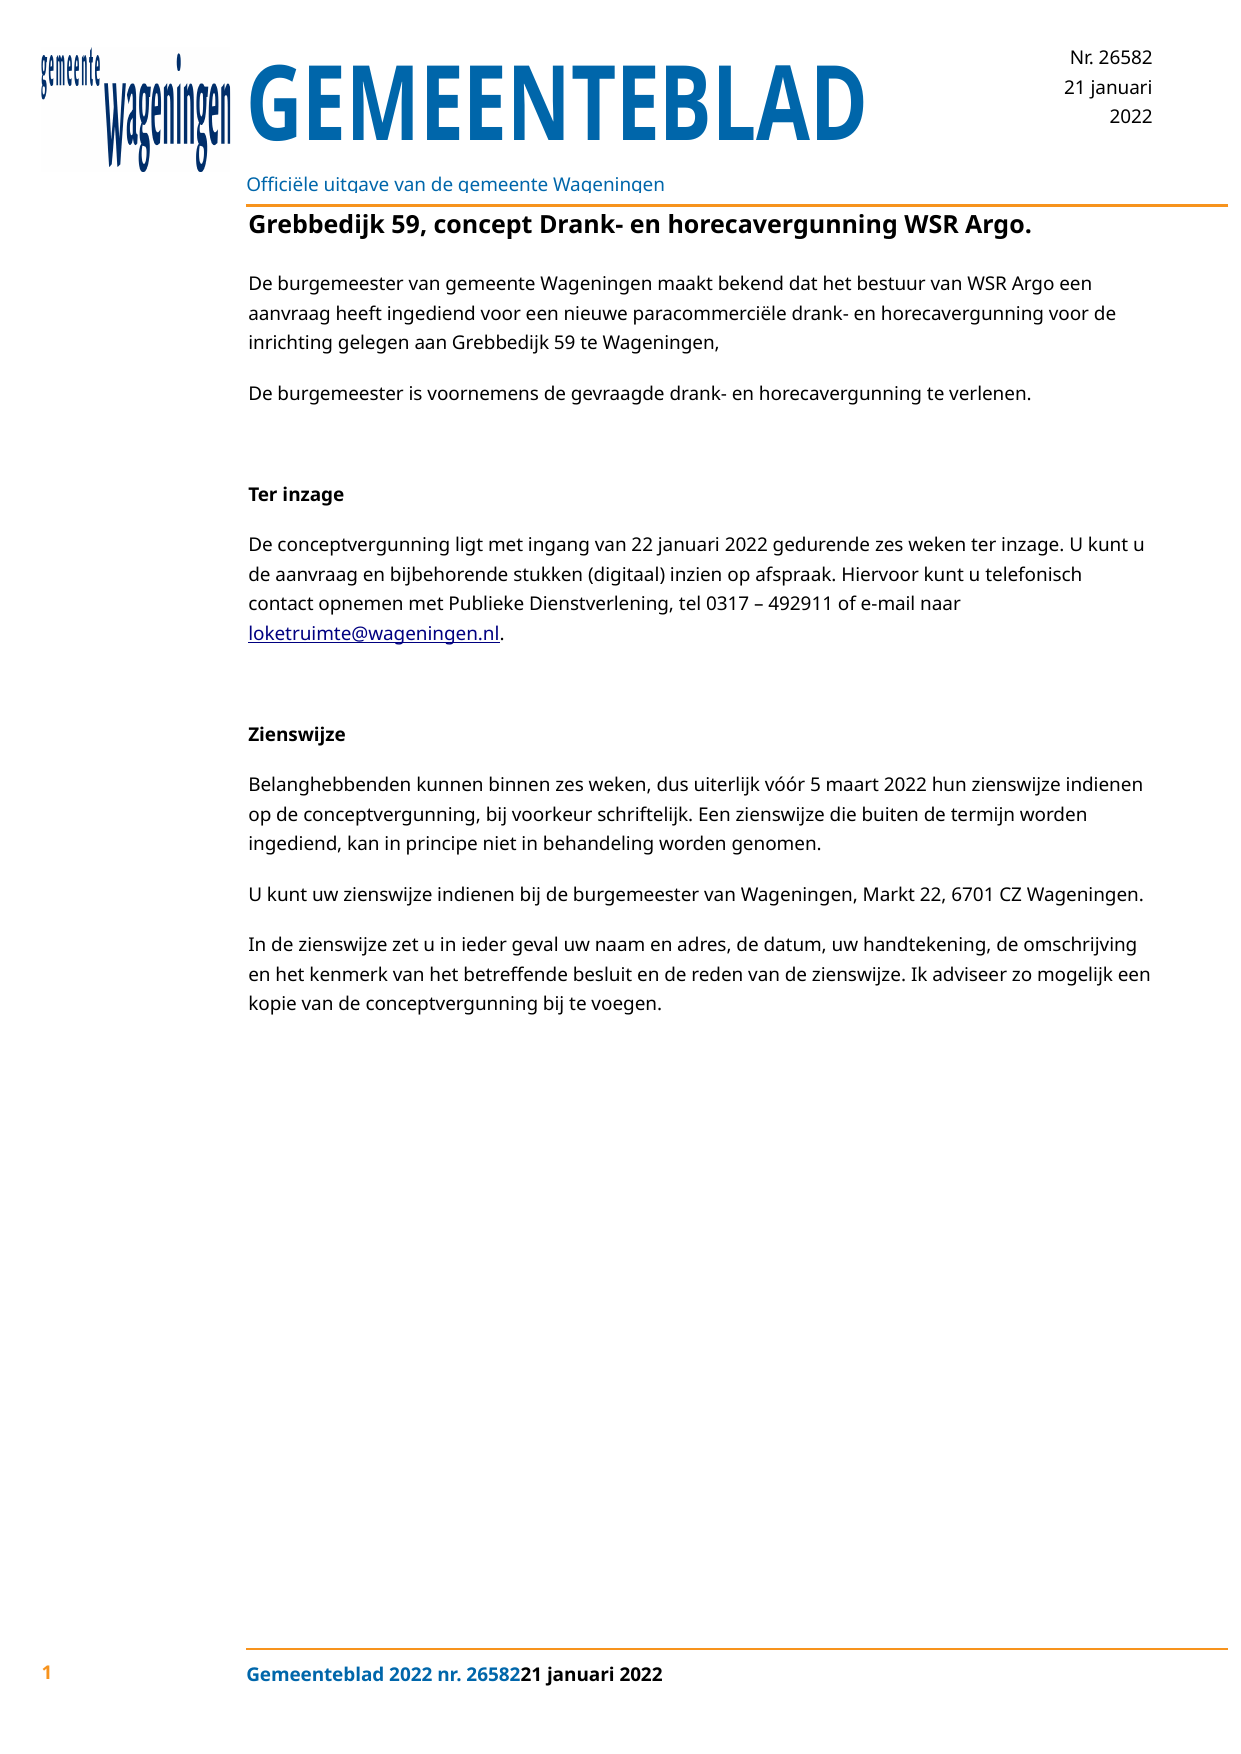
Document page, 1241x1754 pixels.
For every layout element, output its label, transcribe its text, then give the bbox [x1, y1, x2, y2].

text In de zienswijze zet u in ieder geval uw naam en adres, de datum, uw handtekening, de omschrijving en het kenmerk van het betreffende besluit en de reden van de zienswijze. Ik adviseer zo mogelijk een kopie van de conceptvergunning bij te voegen. [248, 931, 1152, 1016]
text Grebbedijk 59, concept Drank- en horecavergunning WSR Argo. [248, 207, 1152, 241]
text Belanghebbenden kunnen binnen zes weken, dus uiterlijk vóór 5 maart 2022 hun zienswijze indienen op de conceptvergunning, bij voorkeur schriftelijk. Een zienswijze die buiten de termijn worden ingediend, kan in principe niet in behandeling worden genomen. [248, 771, 1152, 856]
picture [41, 47, 231, 172]
text U kunt uw zienswijze indienen bij de burgemeester van Wageningen, Markt 22, 6701 CZ Wageningen. [248, 881, 1152, 906]
text Ter inzage [248, 481, 1152, 506]
text De conceptvergunning ligt met ingang van 22 januari 2022 gedurende zes weken ter inzage. U kunt u de aanvraag en bijbehorende stukken (digitaal) inzien op afspraak. Hiervoor kunt u telefonisch contact opnemen met Publieke Dienstverlening, tel 0317 – 492911 of e-mail naar loketruimte@wageningen.nl. [248, 531, 1152, 646]
text De burgemeester van gemeente Wageningen maakt bekend dat het bestuur van WSR Argo een aanvraag heeft ingediend voor een nieuwe paracommerciële drank- en horecavergunning voor de inrichting gelegen aan Grebbedijk 59 te Wageningen, [248, 270, 1152, 355]
text Zienswijze [248, 721, 1152, 746]
text De burgemeester is voornemens de gevraagde drank- en horecavergunning te verlenen. [248, 380, 1152, 406]
